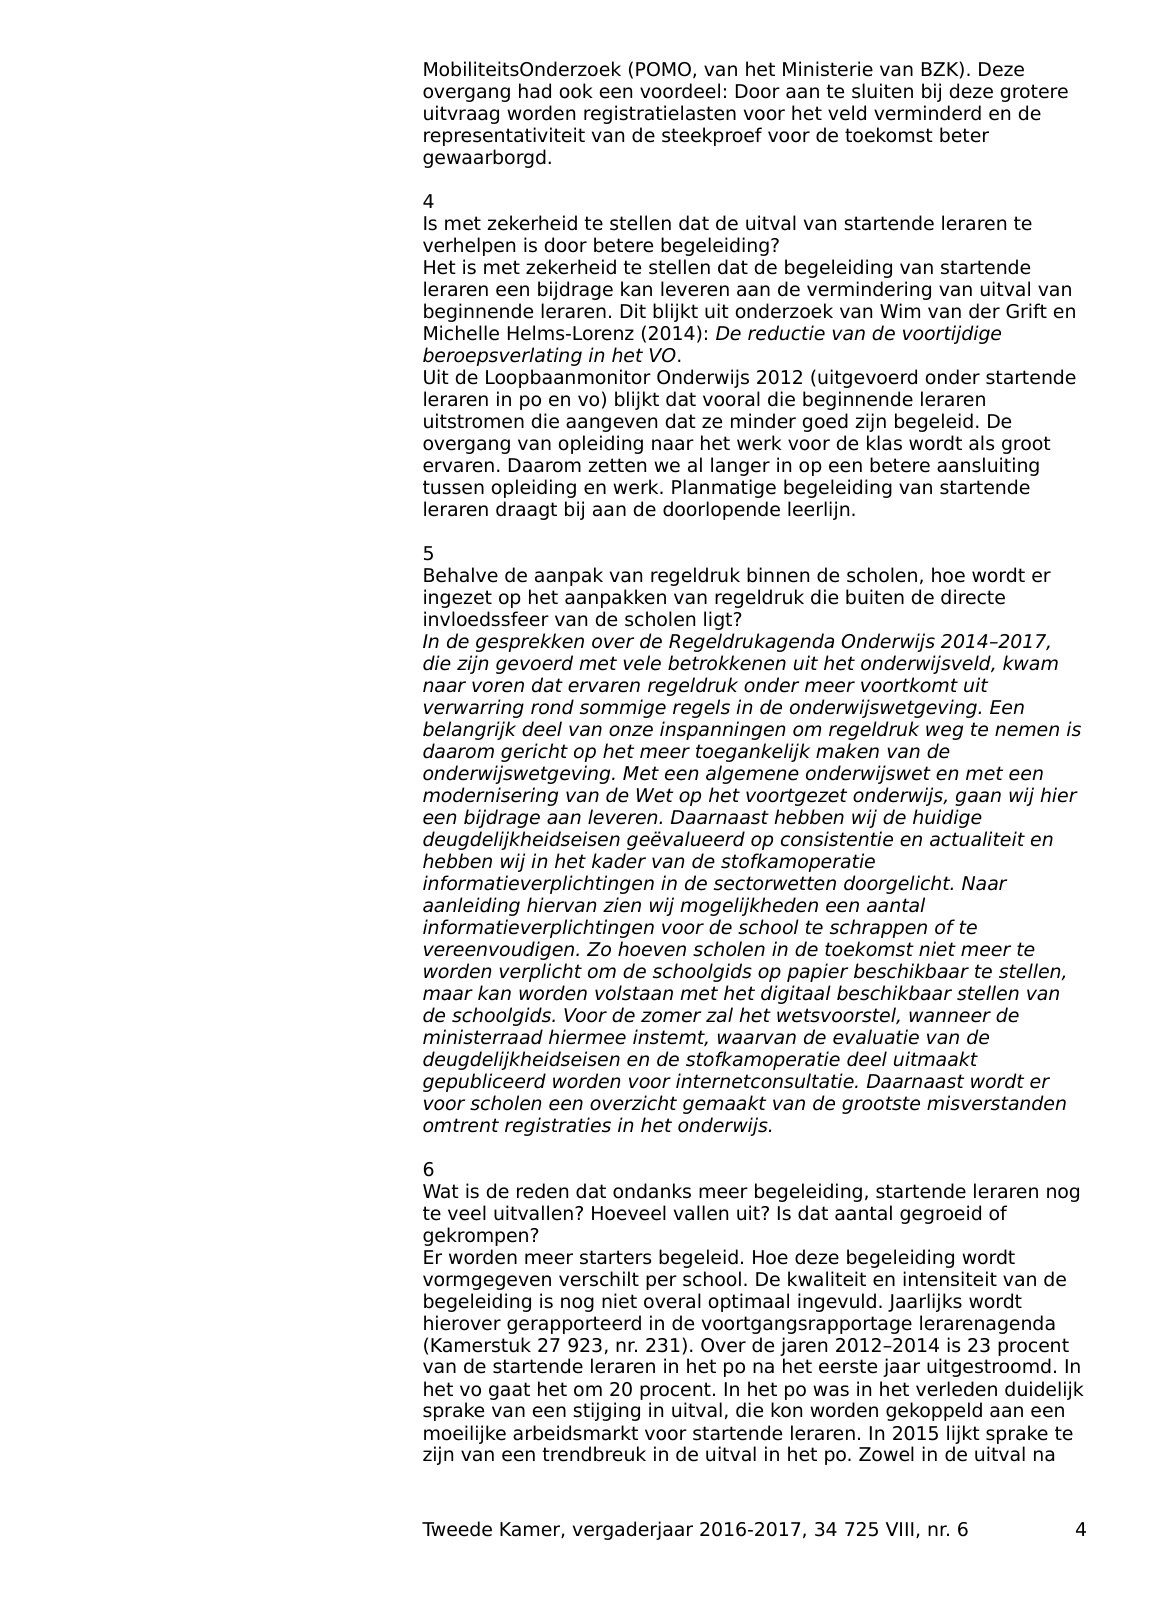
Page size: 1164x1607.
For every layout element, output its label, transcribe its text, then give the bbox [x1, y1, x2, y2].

text Er worden meer starters begeleid. Hoe deze begeleiding wordt vormgegeven verschilt per school. De kwaliteit en intensiteit van de begeleiding is nog niet overal optimaal ingevuld. Jaarlijks wordt hierover gerapporteerd in de voortgangsrapportage lerarenagenda (Kamerstuk 27 923, nr. 231). Over de jaren 2012–2014 is 23 procent van de startende leraren in het po na het eerste jaar uitgestroomd. In het vo gaat het om 20 procent. In het po was in het verleden duidelijk sprake van een stijging in uitval, die kon worden gekoppeld aan een moeilijke arbeidsmarkt voor startende leraren. In 2015 lijkt sprake te zijn van een trendbreuk in de uitval in het po. Zowel in de uitval na [422, 1247, 1087, 1466]
text 6 [422, 1159, 1087, 1181]
text Is met zekerheid te stellen dat de uitval van startende leraren te verhelpen is door betere begeleiding? [422, 213, 1087, 257]
text Het is met zekerheid te stellen dat de begeleiding van startende leraren een bijdrage kan leveren aan de vermindering van uitval van beginnende leraren. Dit blijkt uit onderzoek van Wim van der Grift en Michelle Helms-Lorenz (2014): De reductie van de voortijdige beroepsverlating in het VO. [422, 257, 1087, 367]
text 5 [422, 543, 1087, 565]
text Behalve de aanpak van regeldruk binnen de scholen, hoe wordt er ingezet op het aanpakken van regeldruk die buiten de directe invloedssfeer van de scholen ligt? [422, 565, 1087, 631]
text In de gesprekken over de Regeldrukagenda Onderwijs 2014–2017, die zijn gevoerd met vele betrokkenen uit het onderwijsveld, kwam naar voren dat ervaren regeldruk onder meer voortkomt uit verwarring rond sommige regels in de onderwijswetgeving. Een belangrijk deel van onze inspanningen om regeldruk weg te nemen is daarom gericht op het meer toegankelijk maken van de onderwijswetgeving. Met een algemene onderwijswet en met een modernisering van de Wet op het voortgezet onderwijs, gaan wij hier een bijdrage aan leveren. Daarnaast hebben wij de huidige deugdelijkheidseisen geëvalueerd op consistentie en actualiteit en hebben wij in het kader van de stofkamoperatie informatieverplichtingen in de sectorwetten doorgelicht. Naar aanleiding hiervan zien wij mogelijkheden een aantal informatieverplichtingen voor de school te schrappen of te vereenvoudigen. Zo hoeven scholen in de toekomst niet meer te worden verplicht om de schoolgids op papier beschikbaar te stellen, maar kan worden volstaan met het digitaal beschikbaar stellen van de schoolgids. Voor de zomer zal het wetsvoorstel, wanneer de ministerraad hiermee instemt, waarvan de evaluatie van de deugdelijkheidseisen en de stofkamoperatie deel uitmaakt gepubliceerd worden voor internetconsultatie. Daarnaast wordt er voor scholen een overzicht gemaakt van de grootste misverstanden omtrent registraties in het onderwijs. [422, 631, 1087, 1136]
text Wat is de reden dat ondanks meer begeleiding, startende leraren nog te veel uitvallen? Hoeveel vallen uit? Is dat aantal gegroeid of gekrompen? [422, 1181, 1087, 1247]
text MobiliteitsOnderzoek (POMO, van het Ministerie van BZK). Deze overgang had ook een voordeel: Door aan te sluiten bij deze grotere uitvraag worden registratielasten voor het veld verminderd en de representativiteit van de steekproef voor de toekomst beter gewaarborgd. [422, 59, 1087, 169]
text 4 [422, 191, 1087, 213]
text Uit de Loopbaanmonitor Onderwijs 2012 (uitgevoerd onder startende leraren in po en vo) blijkt dat vooral die beginnende leraren uitstromen die aangeven dat ze minder goed zijn begeleid. De overgang van opleiding naar het werk voor de klas wordt als groot ervaren. Daarom zetten we al langer in op een betere aansluiting tussen opleiding en werk. Planmatige begeleiding van startende leraren draagt bij aan de doorlopende leerlijn. [422, 367, 1087, 521]
